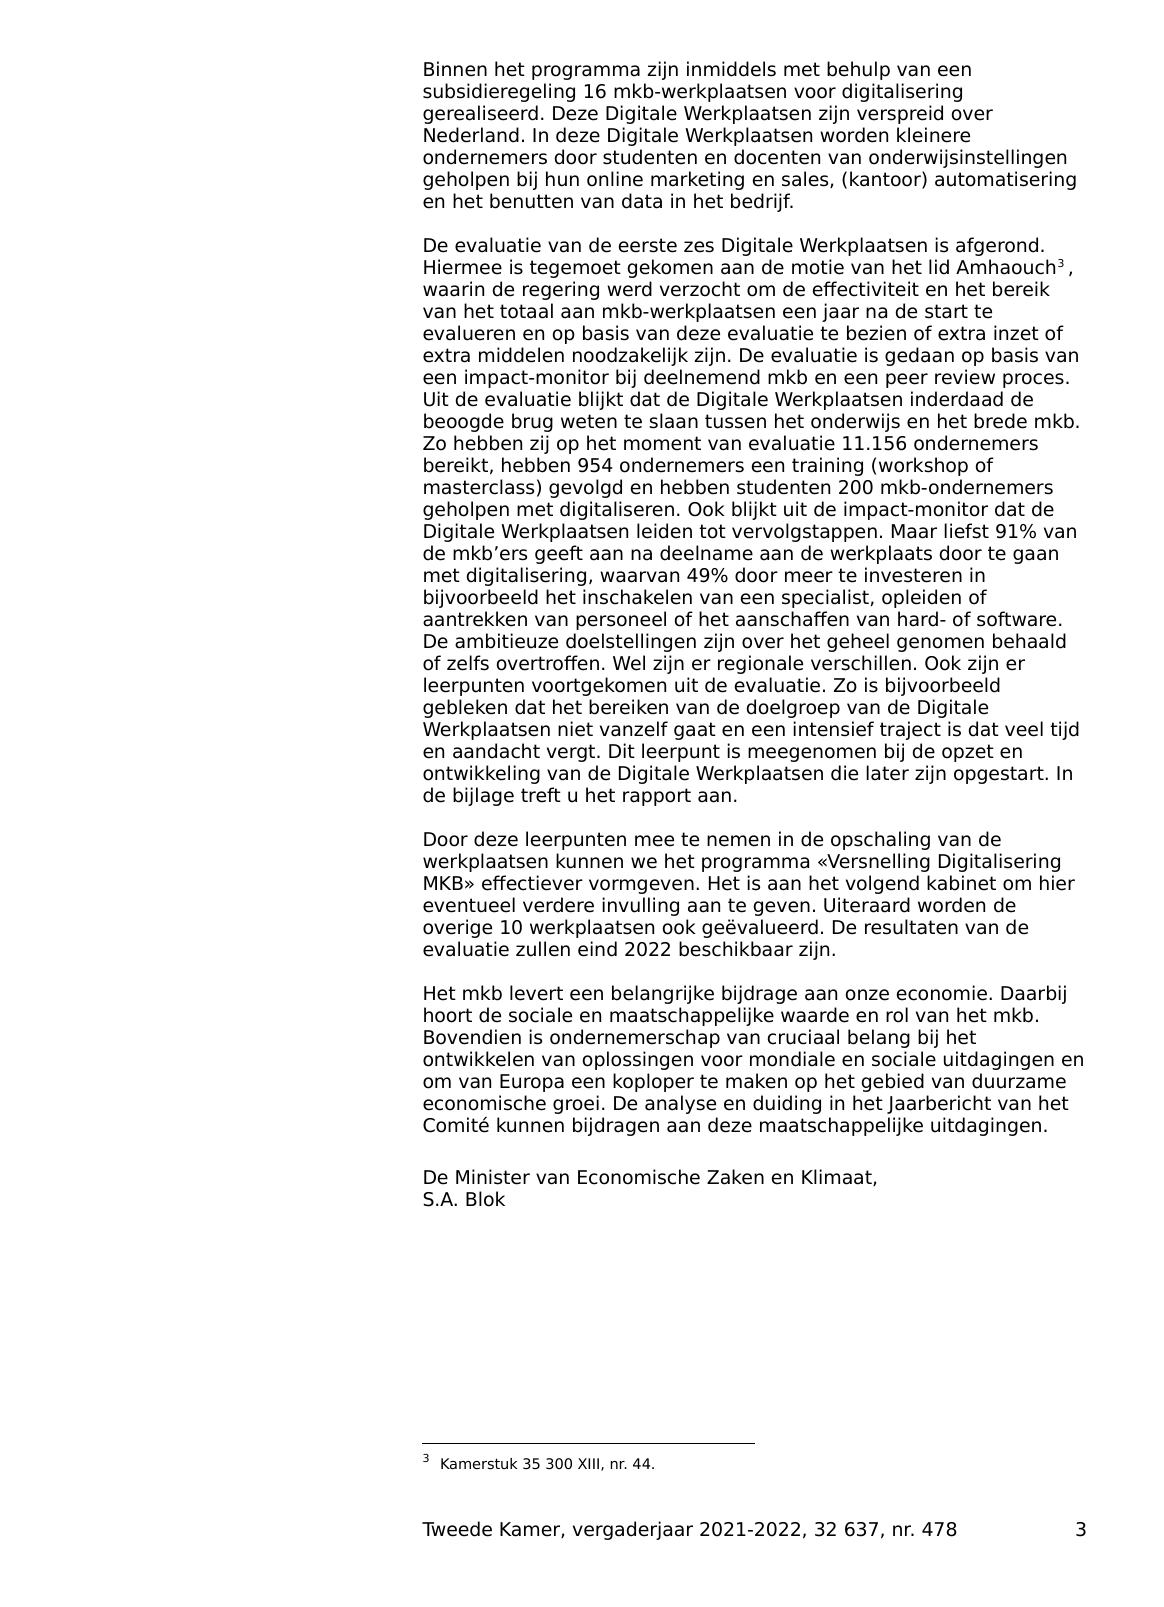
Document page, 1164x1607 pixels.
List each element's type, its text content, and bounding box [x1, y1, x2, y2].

text De Minister van Economische Zaken en Klimaat, S.A. Blok [422, 1167, 1087, 1211]
text Door deze leerpunten mee te nemen in de opschaling van de werkplaatsen kunnen we het programma «Versnelling Digitalisering MKB» effectiever vormgeven. Het is aan het volgend kabinet om hier eventueel verdere invulling aan te geven. Uiteraard worden de overige 10 werkplaatsen ook geëvalueerd. De resultaten van de evaluatie zullen eind 2022 beschikbaar zijn. [422, 829, 1087, 961]
text De evaluatie van de eerste zes Digitale Werkplaatsen is afgerond. Hiermee is tegemoet gekomen aan de motie van het lid Amhaouch, waarin de regering werd verzocht om de effectiviteit en het bereik van het totaal aan mkb-werkplaatsen een jaar na de start te evalueren en op basis van deze evaluatie te bezien of extra inzet of extra middelen noodzakelijk zijn. De evaluatie is gedaan op basis van een impact-monitor bij deelnemend mkb en een peer review proces. Uit de evaluatie blijkt dat de Digitale Werkplaatsen inderdaad de beoogde brug weten te slaan tussen het onderwijs en het brede mkb. Zo hebben zij op het moment van evaluatie 11.156 ondernemers bereikt, hebben 954 ondernemers een training (workshop of masterclass) gevolgd en hebben studenten 200 mkb-ondernemers geholpen met digitaliseren. Ook blijkt uit de impact-monitor dat de Digitale Werkplaatsen leiden tot vervolgstappen. Maar liefst 91% van de mkb’ers geeft aan na deelname aan de werkplaats door te gaan met digitalisering, waarvan 49% door meer te investeren in bijvoorbeeld het inschakelen van een specialist, opleiden of aantrekken van personeel of het aanschaffen van hard- of software. De ambitieuze doelstellingen zijn over het geheel genomen behaald of zelfs overtroffen. Wel zijn er regionale verschillen. Ook zijn er leerpunten voortgekomen uit de evaluatie. Zo is bijvoorbeeld gebleken dat het bereiken van de doelgroep van de Digitale Werkplaatsen niet vanzelf gaat en een intensief traject is dat veel tijd en aandacht vergt. Dit leerpunt is meegenomen bij de opzet en ontwikkeling van de Digitale Werkplaatsen die later zijn opgestart. In de bijlage treft u het rapport aan. [422, 235, 1087, 807]
text Kamerstuk 35 300 XIII, nr. 44. [422, 1452, 1087, 1474]
text Het mkb levert een belangrijke bijdrage aan onze economie. Daarbij hoort de sociale en maatschappelijke waarde en rol van het mkb. Bovendien is ondernemerschap van cruciaal belang bij het ontwikkelen van oplossingen voor mondiale en sociale uitdagingen en om van Europa een koploper te maken op het gebied van duurzame economische groei. De analyse en duiding in het Jaarbericht van het Comité kunnen bijdragen aan deze maatschappelijke uitdagingen. [422, 983, 1087, 1137]
text Binnen het programma zijn inmiddels met behulp van een subsidieregeling 16 mkb-werkplaatsen voor digitalisering gerealiseerd. Deze Digitale Werkplaatsen zijn verspreid over Nederland. In deze Digitale Werkplaatsen worden kleinere ondernemers door studenten en docenten van onderwijsinstellingen geholpen bij hun online marketing en sales, (kantoor) automatisering en het benutten van data in het bedrijf. [422, 59, 1087, 213]
